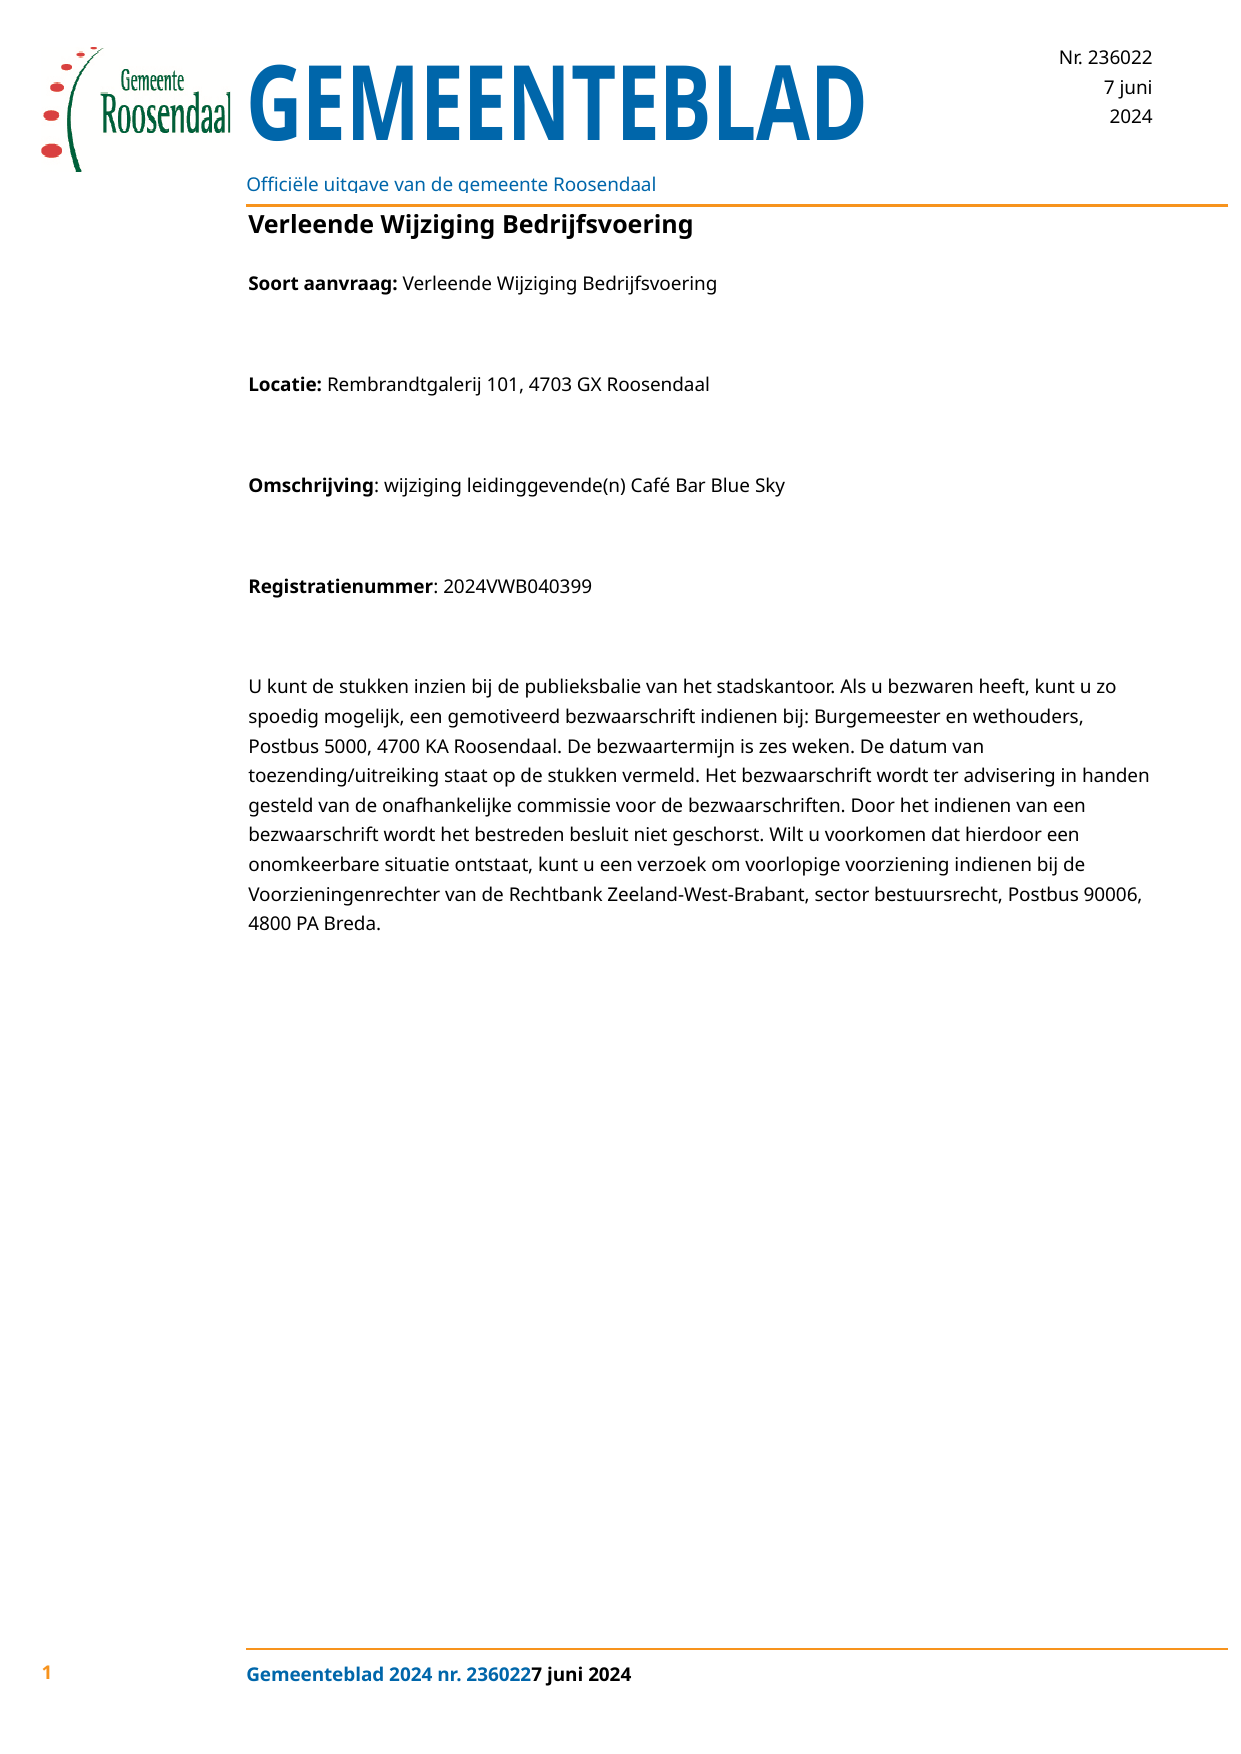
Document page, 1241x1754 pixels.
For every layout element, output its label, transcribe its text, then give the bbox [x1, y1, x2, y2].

text Omschrijving: wijziging leidinggevende(n) Café Bar Blue Sky [248, 472, 1152, 498]
text Locatie: Rembrandtgalerij 101, 4703 GX Roosendaal [248, 371, 1152, 397]
text Soort aanvraag: Verleende Wijziging Bedrijfsvoering [248, 270, 1152, 296]
text Verleende Wijziging Bedrijfsvoering [248, 207, 1152, 241]
text Registratienummer: 2024VWB040399 [248, 573, 1152, 598]
picture [41, 47, 231, 172]
text U kunt de stukken inzien bij de publieksbalie van het stadskantoor. Als u bezwaren heeft, kunt u zo spoedig mogelijk, een gemotiveerd bezwaarschrift indienen bij: Burgemeester en wethouders, Postbus 5000, 4700 KA Roosendaal. De bezwaartermijn is zes weken. De datum van toezending/uitreiking staat op de stukken vermeld. Het bezwaarschrift wordt ter advisering in handen gesteld van de onafhankelijke commissie voor de bezwaarschriften. Door het indienen van een bezwaarschrift wordt het bestreden besluit niet geschorst. Wilt u voorkomen dat hierdoor een onomkeerbare situatie ontstaat, kunt u een verzoek om voorlopige voorziening indienen bij de Voorzieningenrechter van de Rechtbank Zeeland-West-Brabant, sector bestuursrecht, Postbus 90006, 4800 PA Breda. [248, 674, 1152, 936]
